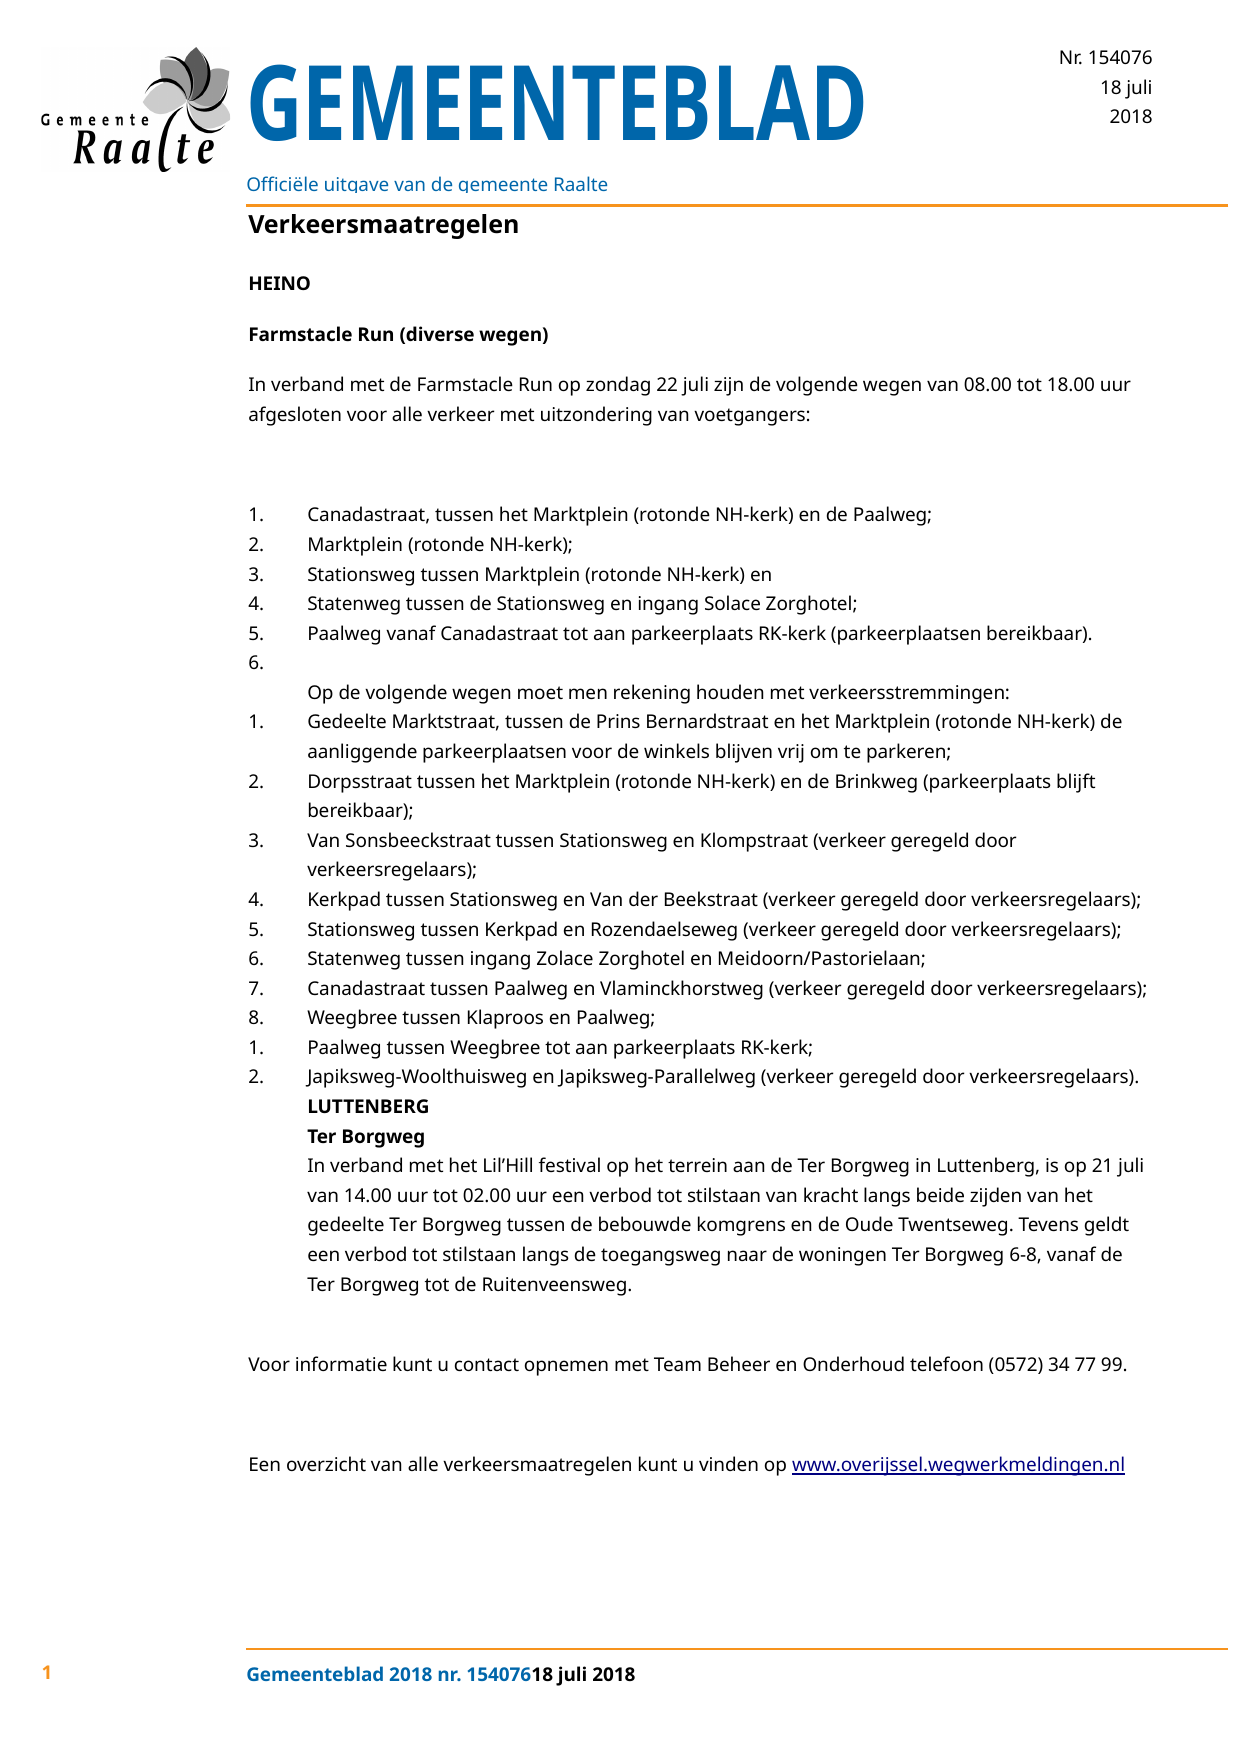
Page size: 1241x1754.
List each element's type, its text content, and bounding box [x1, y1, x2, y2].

text Voor informatie kunt u contact opnemen met Team Beheer en Onderhoud telefoon (0572) 34 77 99. [248, 1351, 1152, 1376]
text HEINO [248, 270, 1152, 296]
list Van Sonsbeeckstraat tussen Stationsweg en Klompstraat (verkeer geregeld door verkeersregelaars); [248, 827, 1152, 882]
list Gedeelte Marktstraat, tussen de Prins Bernardstraat en het Marktplein (rotonde NH-kerk) de aanliggende parkeerplaatsen voor de winkels blijven vrij om te parkeren; [248, 709, 1152, 764]
list Kerkpad tussen Stationsweg en Van der Beekstraat (verkeer geregeld door verkeersregelaars); [248, 886, 1152, 912]
list Statenweg tussen ingang Zolace Zorghotel en Meidoorn/Pastorielaan; [248, 945, 1152, 971]
list LUTTENBERG [248, 1093, 1152, 1119]
text Farmstacle Run (diverse wegen) [248, 321, 1152, 346]
text Een overzicht van alle verkeersmaatregelen kunt u vinden op www.overijssel.wegwerkmeldingen.nl [248, 1452, 1152, 1477]
list Japiksweg-Woolthuisweg en Japiksweg-Parallelweg (verkeer geregeld door verkeersregelaars). [248, 1064, 1152, 1089]
list Stationsweg tussen Marktplein (rotonde NH-kerk) en [248, 561, 1152, 586]
text In verband met de Farmstacle Run op zondag 22 juli zijn de volgende wegen van 08.00 tot 18.00 uur afgesloten voor alle verkeer met uitzondering van voetgangers: [248, 371, 1152, 426]
list Canadastraat, tussen het Marktplein (rotonde NH-kerk) en de Paalweg; [248, 502, 1152, 527]
list Ter Borgweg [248, 1123, 1152, 1148]
list Dorpsstraat tussen het Marktplein (rotonde NH-kerk) en de Brinkweg (parkeerplaats blijft bereikbaar); [248, 768, 1152, 823]
list Weegbree tussen Klaproos en Paalweg; [248, 1004, 1152, 1030]
list Paalweg vanaf Canadastraat tot aan parkeerplaats RK-kerk (parkeerplaatsen bereikbaar). [248, 620, 1152, 646]
list Statenweg tussen de Stationsweg en ingang Solace Zorghotel; [248, 590, 1152, 616]
list Op de volgende wegen moet men rekening houden met verkeersstremmingen: [248, 679, 1152, 705]
text Verkeersmaatregelen [248, 207, 1152, 241]
list Marktplein (rotonde NH-kerk); [248, 531, 1152, 557]
list Paalweg tussen Weegbree tot aan parkeerplaats RK-kerk; [248, 1034, 1152, 1060]
list Canadastraat tussen Paalweg en Vlaminckhorstweg (verkeer geregeld door verkeersregelaars); [248, 975, 1152, 1001]
list Stationsweg tussen Kerkpad en Rozendaelseweg (verkeer geregeld door verkeersregelaars); [248, 916, 1152, 941]
picture [41, 47, 231, 172]
list In verband met het Lil’Hill festival op het terrein aan de Ter Borgweg in Luttenberg, is op 21 juli van 14.00 uur tot 02.00 uur een verbod tot stilstaan van kracht langs beide zijden van het gedeelte Ter Borgweg tussen de bebouwde komgrens en de Oude Twentseweg. Tevens geldt een verbod tot stilstaan langs de toegangsweg naar de woningen Ter Borgweg 6-8, vanaf de Ter Borgweg tot de Ruitenveensweg. [248, 1152, 1152, 1296]
